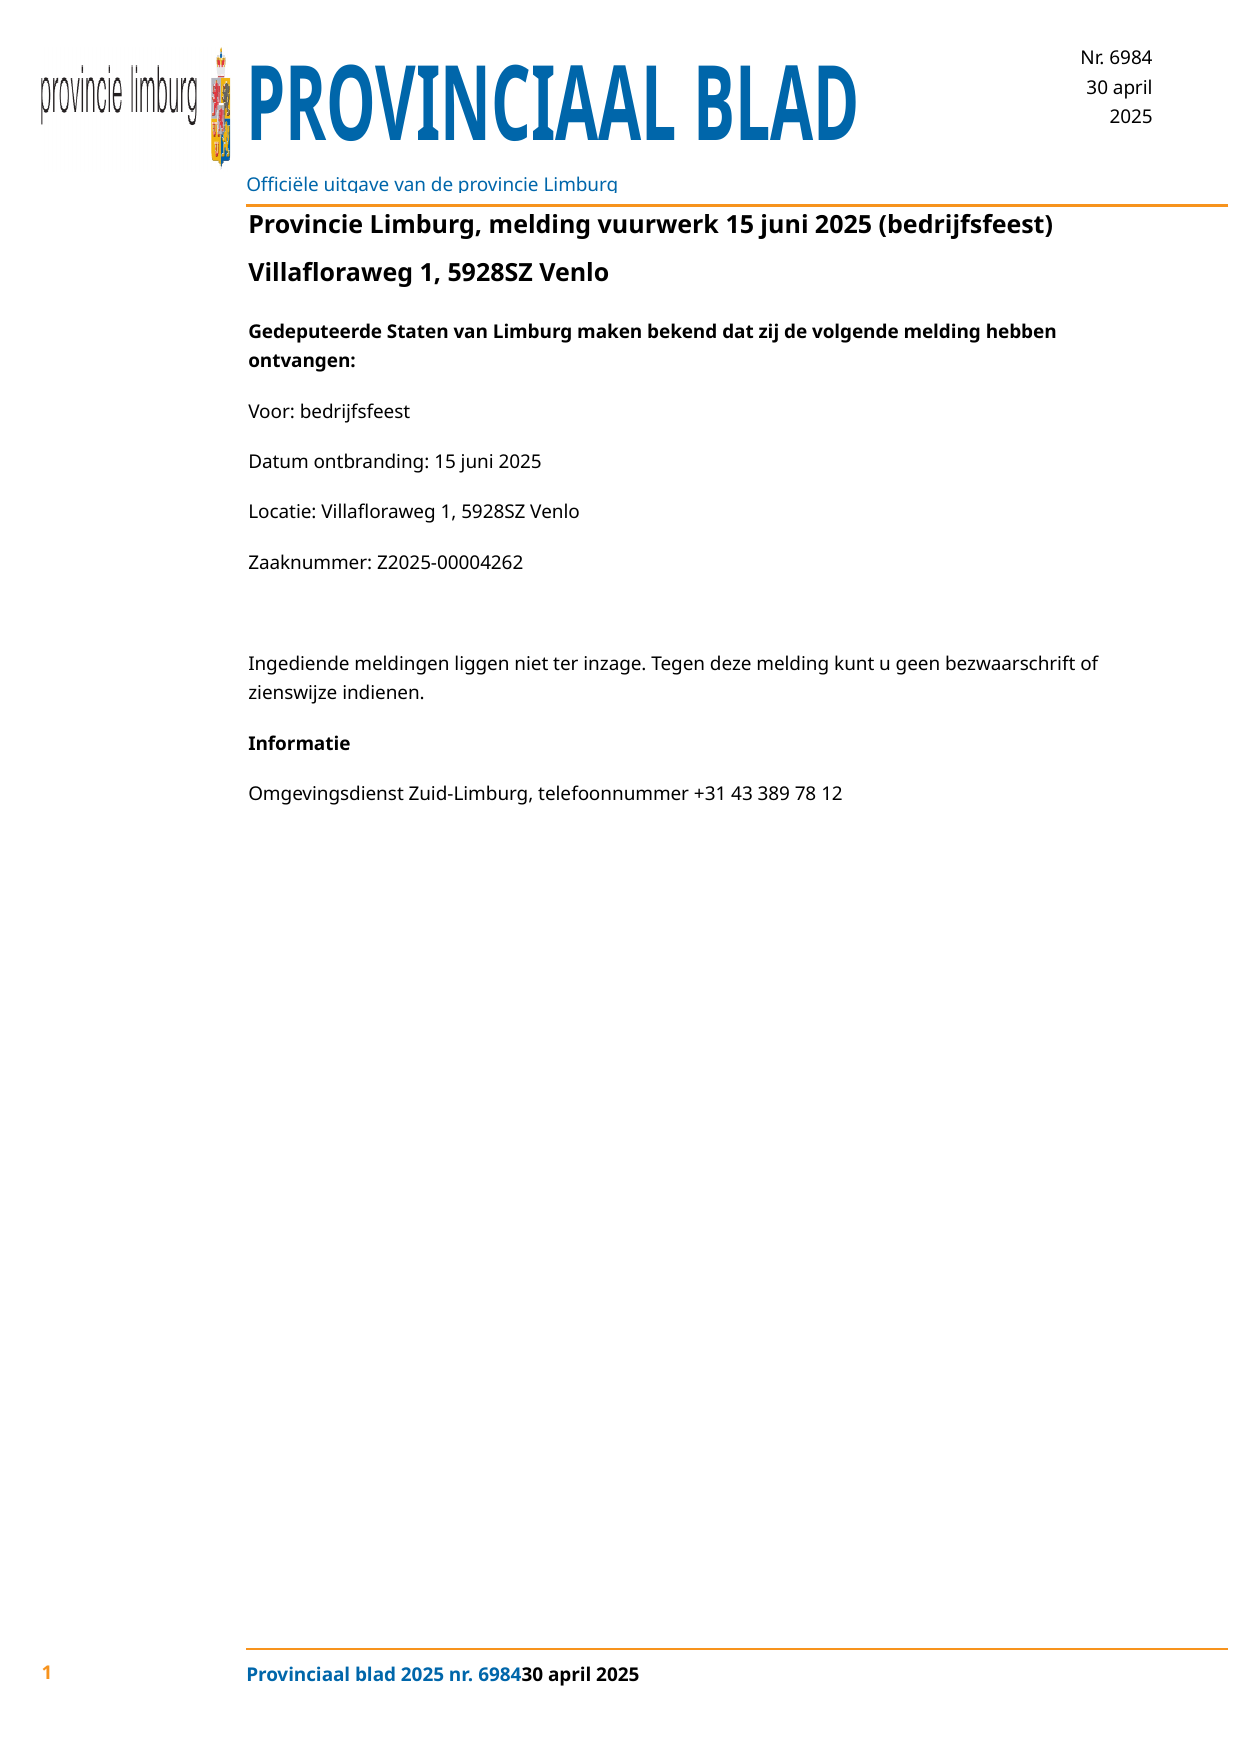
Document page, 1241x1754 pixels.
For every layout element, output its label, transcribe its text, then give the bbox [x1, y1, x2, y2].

text Informatie [248, 730, 1152, 756]
text Datum ontbranding: 15 juni 2025 [248, 448, 1152, 474]
picture [41, 47, 231, 172]
text Provincie Limburg, melding vuurwerk 15 juni 2025 (bedrijfsfeest) Villafloraweg 1, 5928SZ Venlo [248, 207, 1152, 288]
text Voor: bedrijfsfeest [248, 398, 1152, 424]
text Zaaknummer: Z2025-00004262 [248, 549, 1152, 575]
text Ingediende meldingen liggen niet ter inzage. Tegen deze melding kunt u geen bezwaarschrift of zienswijze indienen. [248, 650, 1152, 705]
text Gedeputeerde Staten van Limburg maken bekend dat zij de volgende melding hebben ontvangen: [248, 318, 1152, 373]
text Locatie: Villafloraweg 1, 5928SZ Venlo [248, 499, 1152, 524]
text Omgevingsdienst Zuid-Limburg, telefoonnummer +31 43 389 78 12 [248, 780, 1152, 806]
